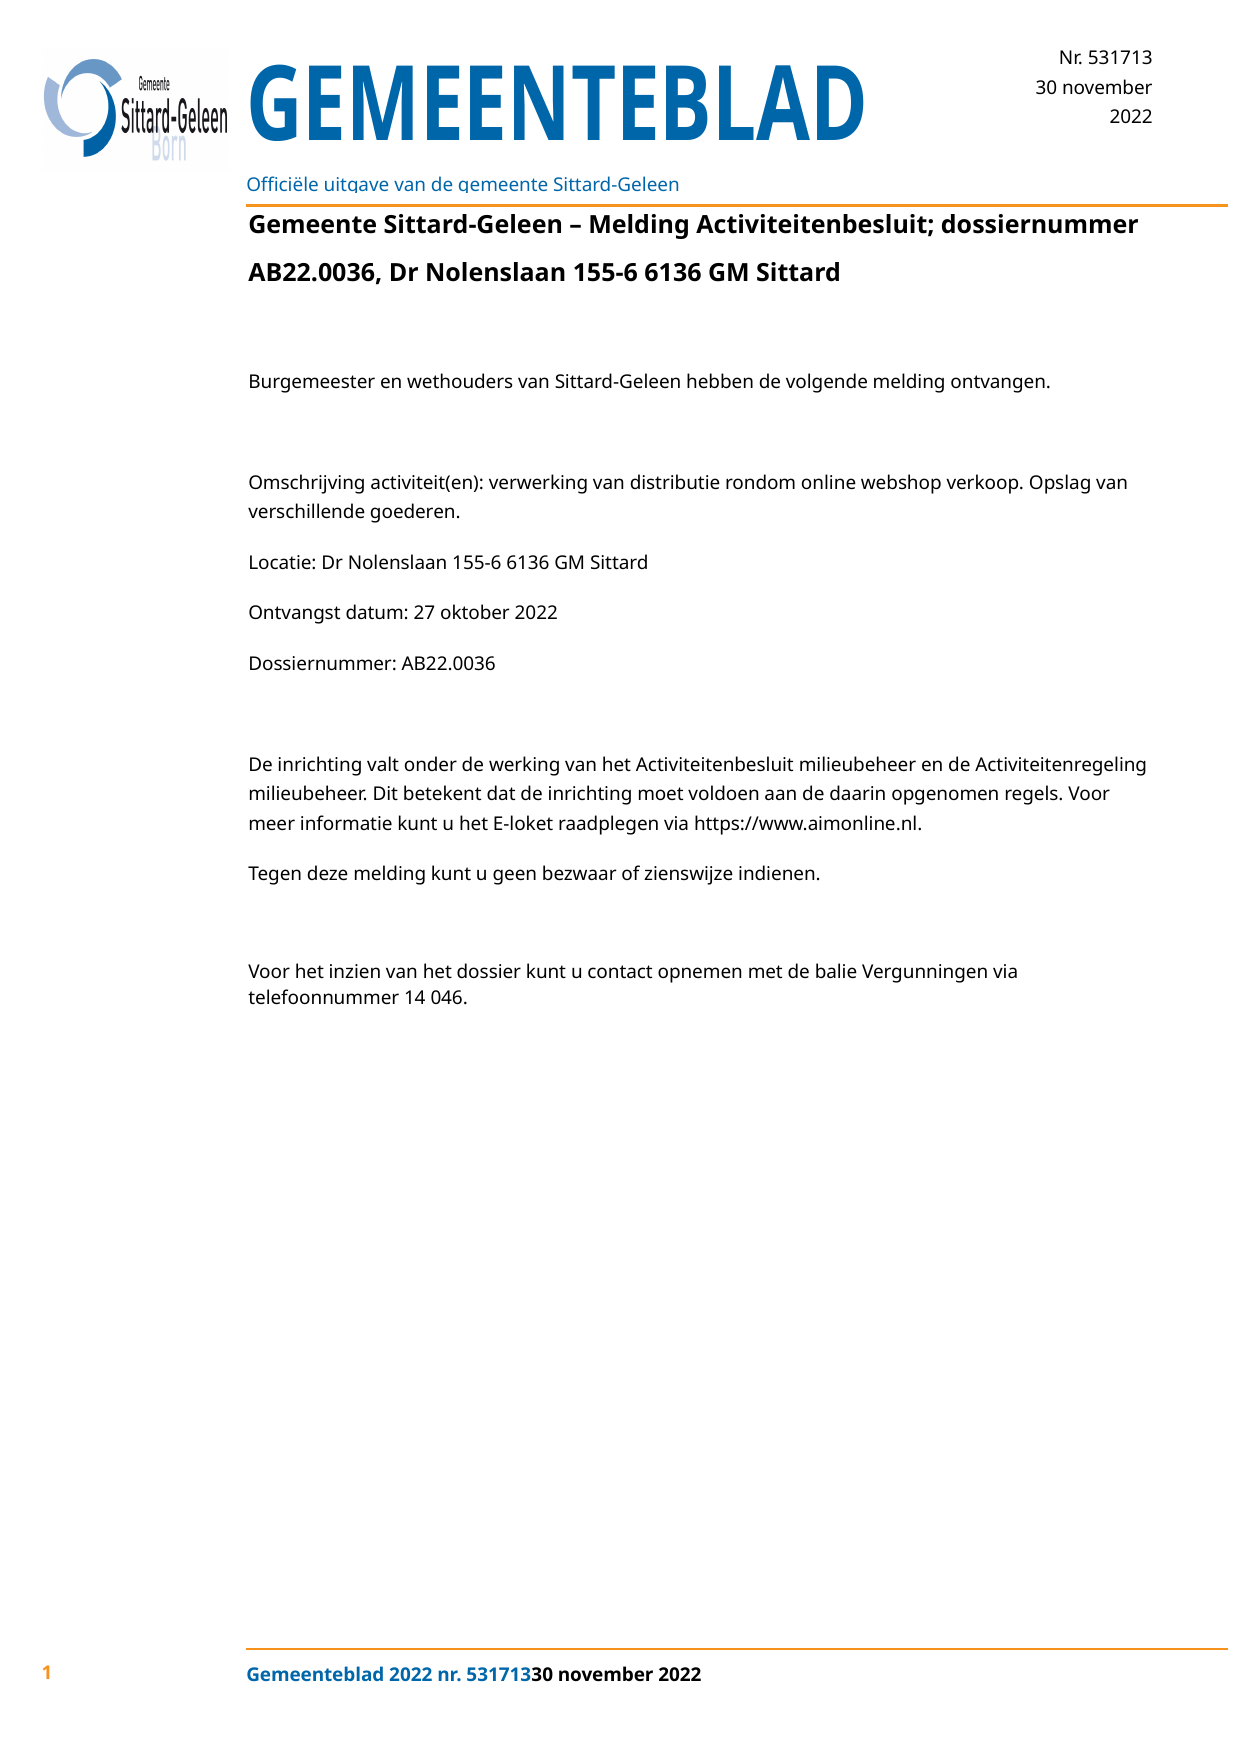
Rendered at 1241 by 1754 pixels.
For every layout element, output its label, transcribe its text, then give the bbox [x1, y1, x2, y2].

text Ontvangst datum: 27 oktober 2022 [248, 599, 1152, 625]
text Burgemeester en wethouders van Sittard-Geleen hebben de volgende melding ontvangen. [248, 368, 1152, 394]
text Voor het inzien van het dossier kunt u contact opnemen met de balie Vergunningen via telefoonnummer 14 046. [248, 959, 1152, 1010]
text Dossiernummer: AB22.0036 [248, 650, 1152, 676]
text Locatie: Dr Nolenslaan 155-6 6136 GM Sittard [248, 549, 1152, 575]
text De inrichting valt onder de werking van het Activiteitenbesluit milieubeheer en de Activiteitenregeling milieubeheer. Dit betekent dat de inrichting moet voldoen aan de daarin opgenomen regels. Voor meer informatie kunt u het E-loket raadplegen via https://www.aimonline.nl. [248, 751, 1152, 836]
text Omschrijving activiteit(en): verwerking van distributie rondom online webshop verkoop. Opslag van verschillende goederen. [248, 469, 1152, 524]
text Tegen deze melding kunt u geen bezwaar of zienswijze indienen. [248, 860, 1152, 886]
text Gemeente Sittard-Geleen – Melding Activiteitenbesluit; dossiernummer AB22.0036, Dr Nolenslaan 155-6 6136 GM Sittard [248, 207, 1152, 288]
picture [41, 47, 231, 172]
